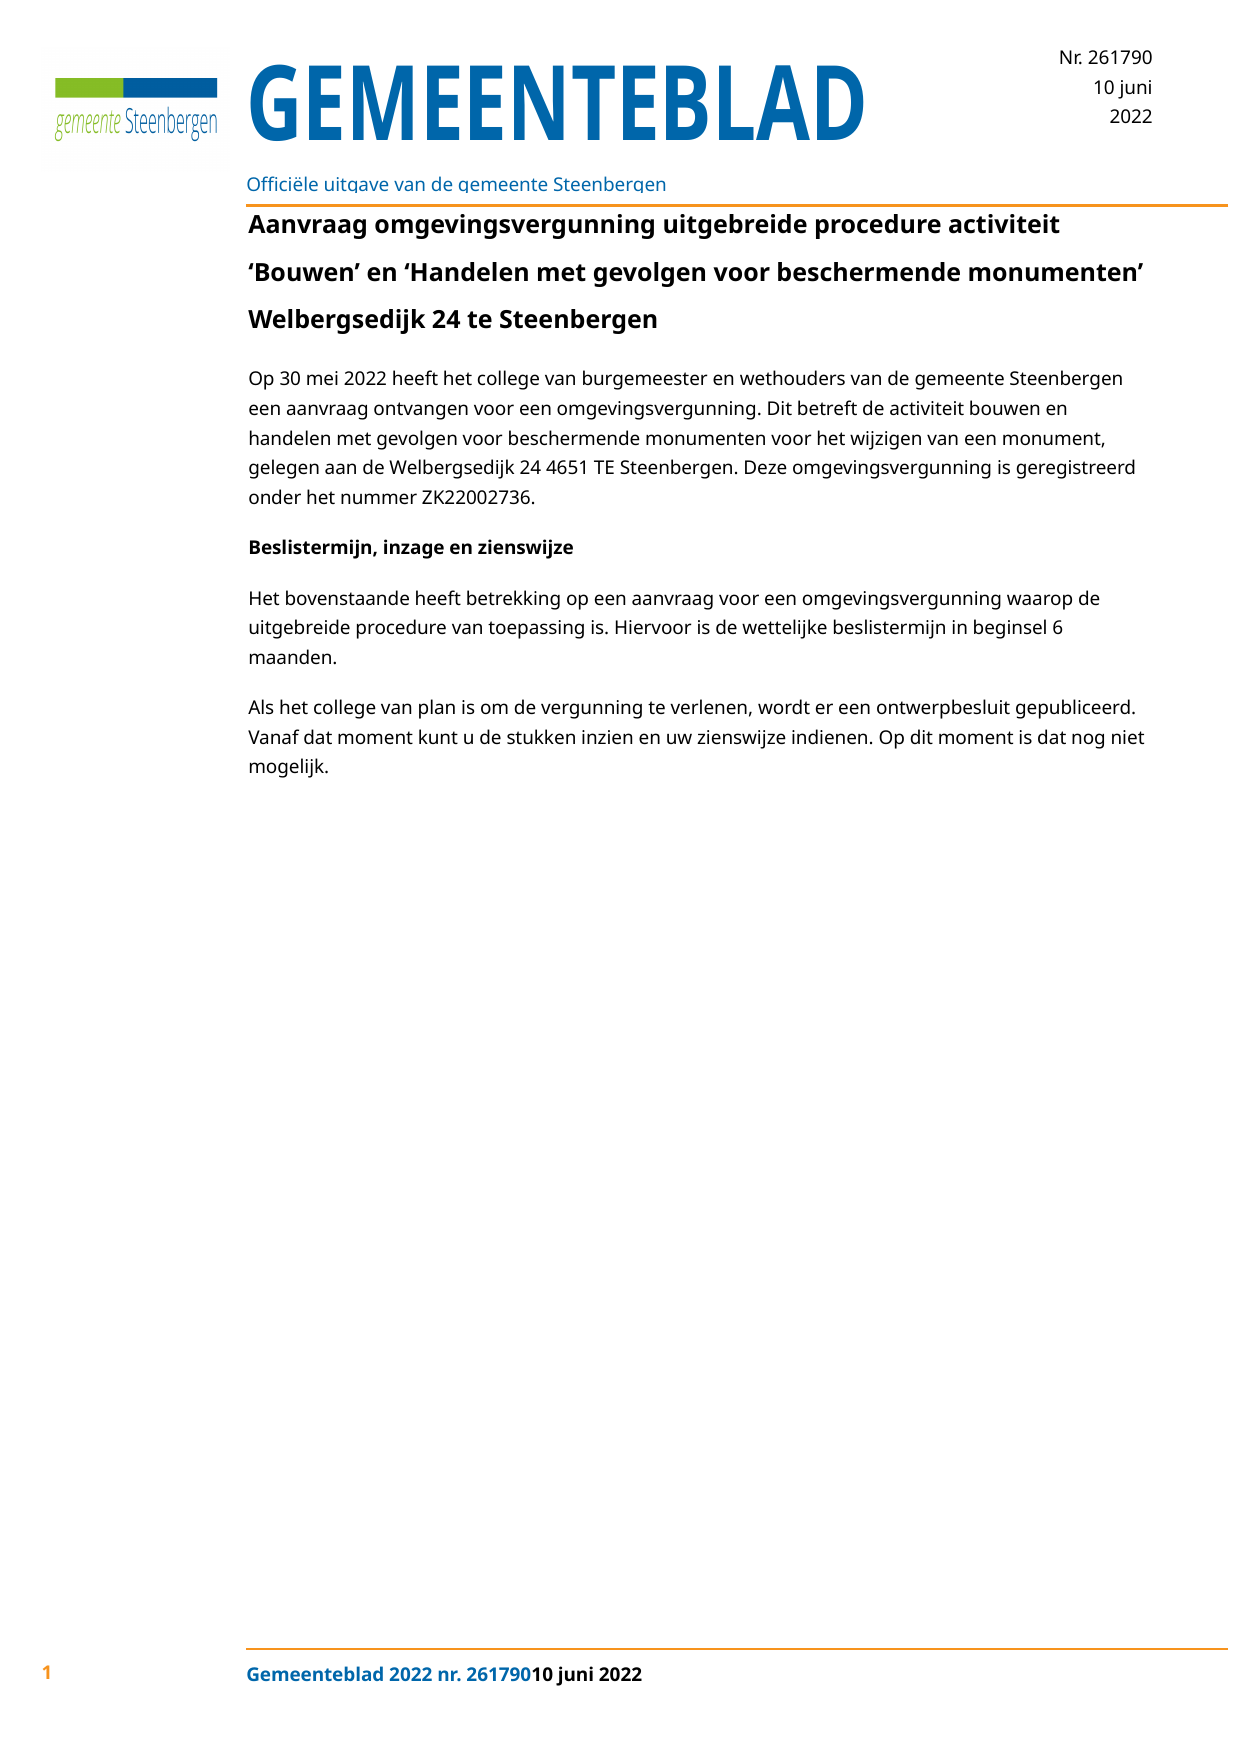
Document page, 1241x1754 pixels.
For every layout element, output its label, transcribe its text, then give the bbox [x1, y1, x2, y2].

text Aanvraag omgevingsvergunning uitgebreide procedure activiteit ‘Bouwen’ en ‘Handelen met gevolgen voor beschermende monumenten’ Welbergsedijk 24 te Steenbergen [248, 207, 1152, 336]
text Beslistermijn, inzage en zienswijze [248, 534, 1152, 560]
picture [41, 47, 231, 172]
text Als het college van plan is om de vergunning te verlenen, wordt er een ontwerpbesluit gepubliceerd. Vanaf dat moment kunt u de stukken inzien en uw zienswijze indienen. Op dit moment is dat nog niet mogelijk. [248, 694, 1152, 779]
text Het bovenstaande heeft betrekking op een aanvraag voor een omgevingsvergunning waarop de uitgebreide procedure van toepassing is. Hiervoor is de wettelijke beslistermijn in beginsel 6 maanden. [248, 585, 1152, 669]
text Op 30 mei 2022 heeft het college van burgemeester en wethouders van de gemeente Steenbergen een aanvraag ontvangen voor een omgevingsvergunning. Dit betreft de activiteit bouwen en handelen met gevolgen voor beschermende monumenten voor het wijzigen van een monument, gelegen aan de Welbergsedijk 24 4651 TE Steenbergen. Deze omgevingsvergunning is geregistreerd onder het nummer ZK22002736. [248, 366, 1152, 509]
